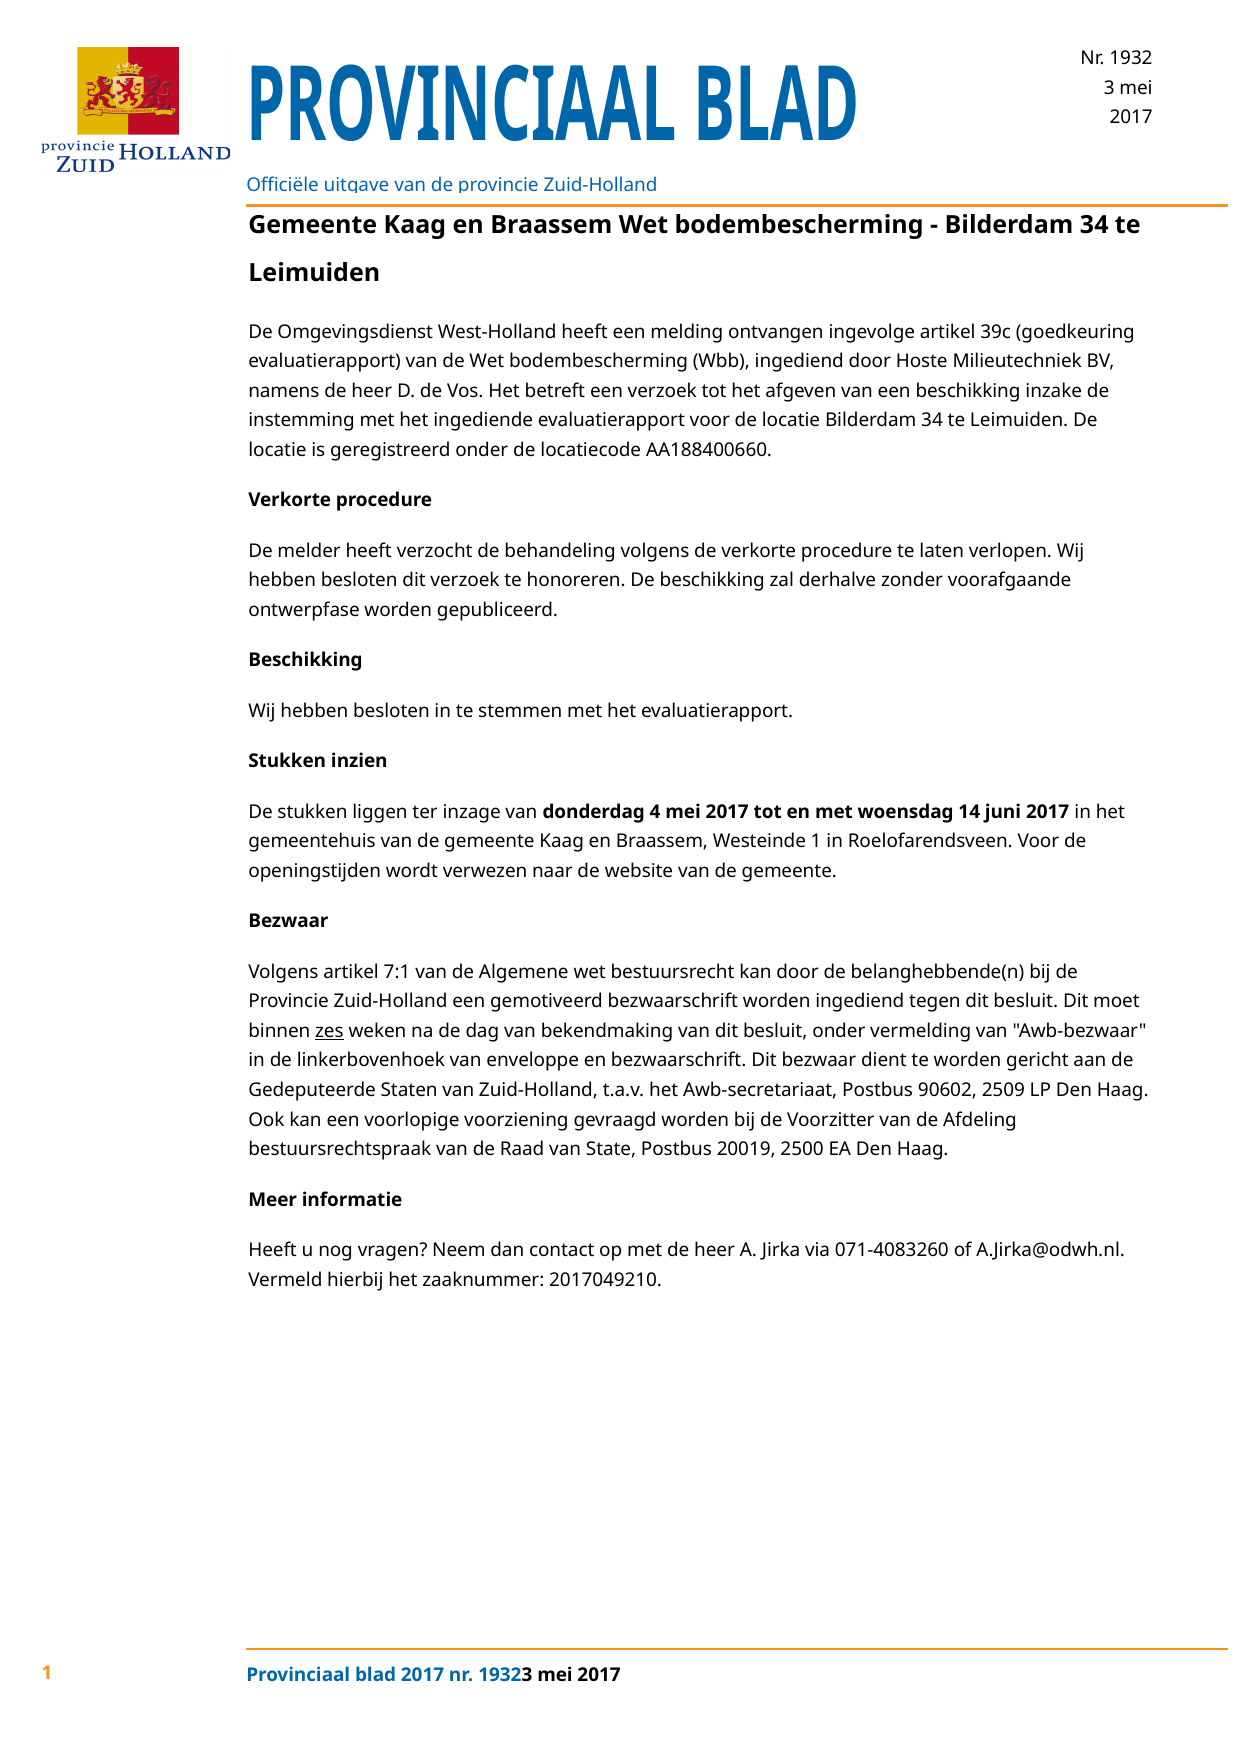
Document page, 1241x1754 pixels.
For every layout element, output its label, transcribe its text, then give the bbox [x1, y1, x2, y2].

text Meer informatie [248, 1186, 1152, 1212]
text Wij hebben besloten in te stemmen met het evaluatierapport. [248, 697, 1152, 723]
text Verkorte procedure [248, 487, 1152, 512]
text De Omgevingsdienst West-Holland heeft een melding ontvangen ingevolge artikel 39c (goedkeuring evaluatierapport) van de Wet bodembescherming (Wbb), ingediend door Hoste Milieutechniek BV, namens de heer D. de Vos. Het betreft een verzoek tot het afgeven van een beschikking inzake de instemming met het ingediende evaluatierapport voor de locatie Bilderdam 34 te Leimuiden. De locatie is geregistreerd onder de locatiecode AA188400660. [248, 318, 1152, 462]
text Beschikking [248, 647, 1152, 672]
picture [41, 47, 231, 172]
text Volgens artikel 7:1 van de Algemene wet bestuursrecht kan door de belanghebbende(n) bij de Provincie Zuid-Holland een gemotiveerd bezwaarschrift worden ingediend tegen dit besluit. Dit moet binnen zes weken na de dag van bekendmaking van dit besluit, onder vermelding van "Awb-bezwaar" in de linkerbovenhoek van enveloppe en bezwaarschrift. Dit bezwaar dient te worden gericht aan de Gedeputeerde Staten van Zuid-Holland, t.a.v. het Awb-secretariaat, Postbus 90602, 2509 LP Den Haag. Ook kan een voorlopige voorziening gevraagd worden bij de Voorzitter van de Afdeling bestuursrechtspraak van de Raad van State, Postbus 20019, 2500 EA Den Haag. [248, 958, 1152, 1161]
text De melder heeft verzocht de behandeling volgens de verkorte procedure te laten verlopen. Wij hebben besloten dit verzoek te honoreren. De beschikking zal derhalve zonder voorafgaande ontwerpfase worden gepubliceerd. [248, 537, 1152, 622]
text Stukken inzien [248, 747, 1152, 773]
text Bezwaar [248, 907, 1152, 933]
text De stukken liggen ter inzage van donderdag 4 mei 2017 tot en met woensdag 14 juni 2017 in het gemeentehuis van de gemeente Kaag en Braassem, Westeinde 1 in Roelofarendsveen. Voor de openingstijden wordt verwezen naar de website van de gemeente. [248, 798, 1152, 883]
text Heeft u nog vragen? Neem dan contact op met de heer A. Jirka via 071-4083260 of A.Jirka@odwh.nl. Vermeld hierbij het zaaknummer: 2017049210. [248, 1236, 1152, 1292]
text Gemeente Kaag en Braassem Wet bodembescherming - Bilderdam 34 te Leimuiden [248, 207, 1152, 288]
